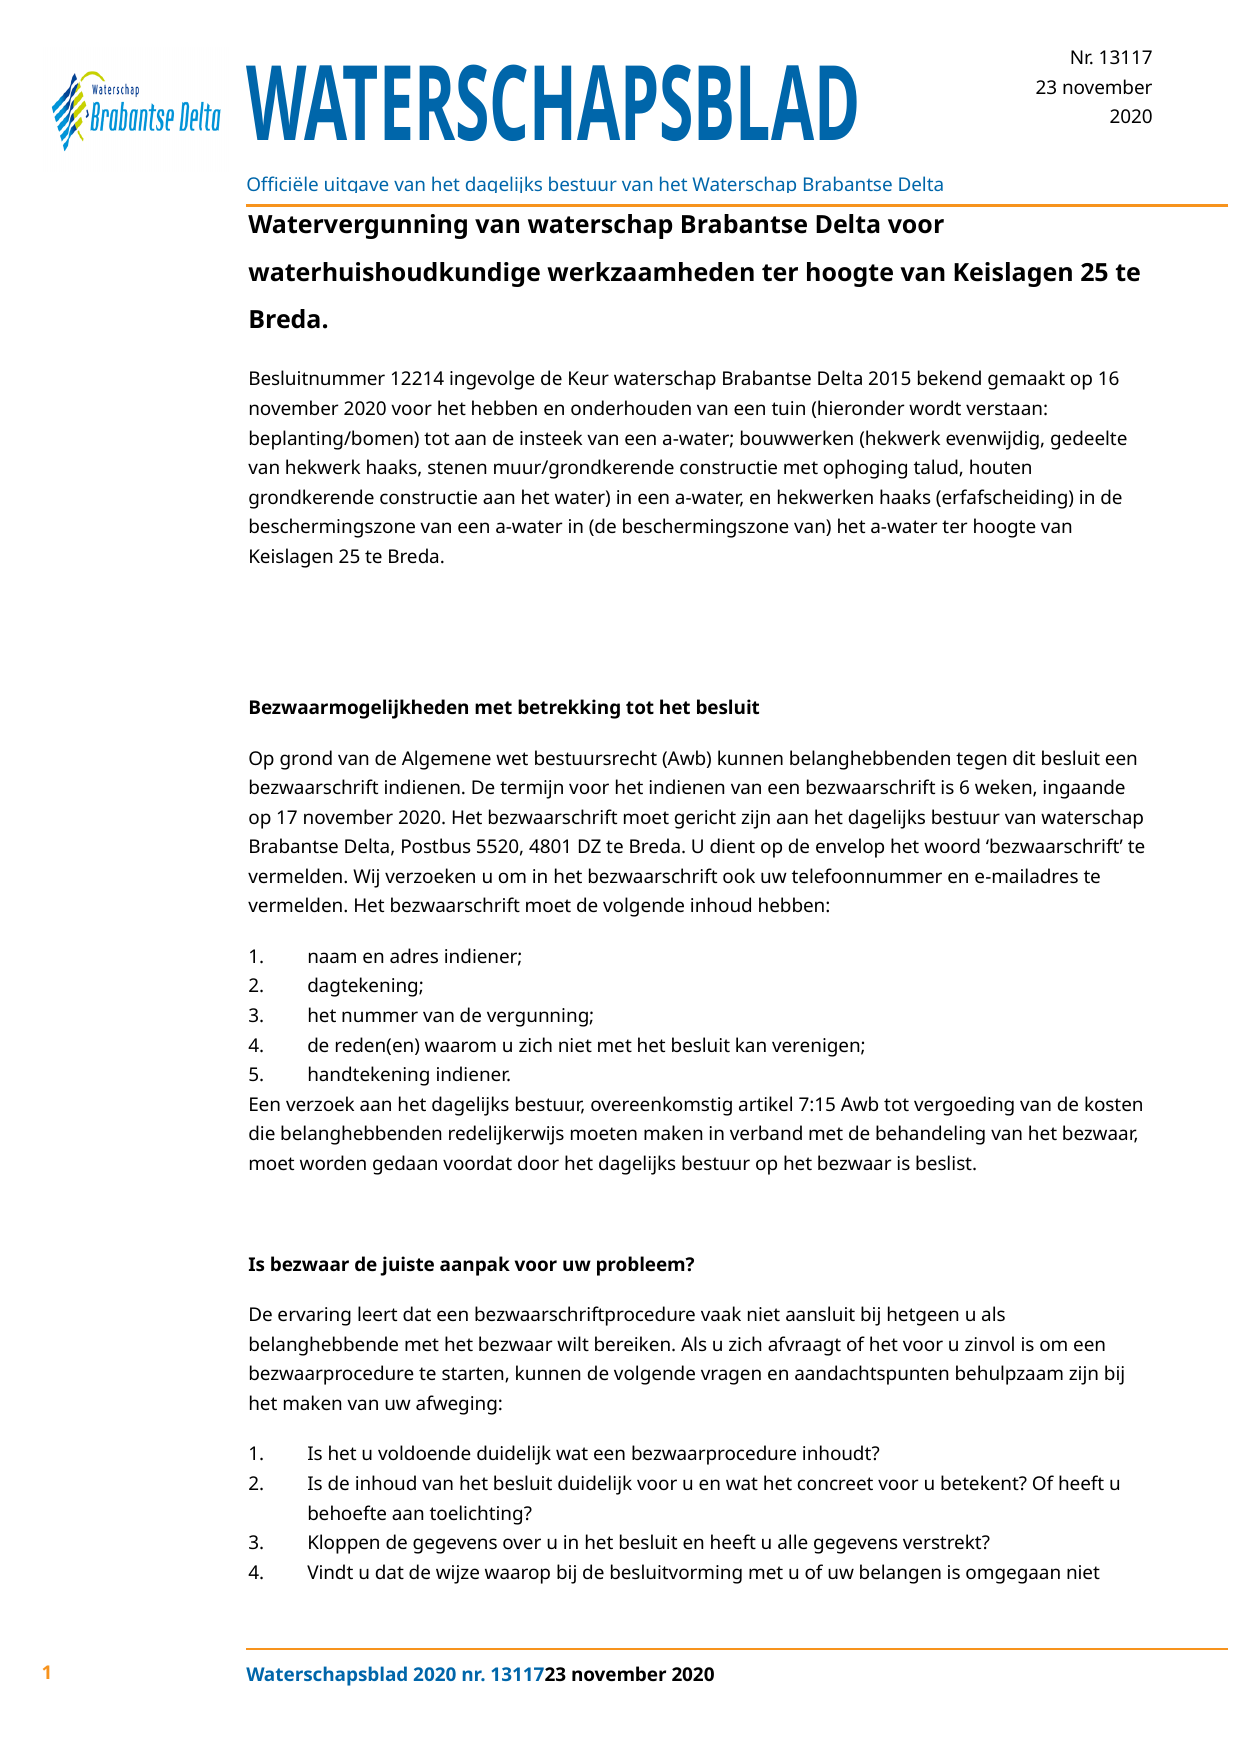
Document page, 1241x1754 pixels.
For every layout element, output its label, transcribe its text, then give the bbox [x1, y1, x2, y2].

list naam en adres indiener; [248, 943, 1152, 969]
text Is bezwaar de juiste aanpak voor uw probleem? [248, 1251, 1152, 1277]
picture [41, 47, 231, 172]
list Is de inhoud van het besluit duidelijk voor u en wat het concreet voor u betekent? Of heeft u behoefte aan toelichting? [248, 1470, 1152, 1525]
list dagtekening; [248, 973, 1152, 998]
list Vindt u dat de wijze waarop bij de besluitvorming met u of uw belangen is omgegaan niet [248, 1559, 1152, 1584]
list de reden(en) waarom u zich niet met het besluit kan verenigen; [248, 1032, 1152, 1057]
text Op grond van de Algemene wet bestuursrecht (Awb) kunnen belanghebbenden tegen dit besluit een bezwaarschrift indienen. De termijn voor het indienen van een bezwaarschrift is 6 weken, ingaande op 17 november 2020. Het bezwaarschrift moet gericht zijn aan het dagelijks bestuur van waterschap Brabantse Delta, Postbus 5520, 4801 DZ te Breda. U dient op de envelop het woord ‘bezwaarschrift’ te vermelden. Wij verzoeken u om in het bezwaarschrift ook uw telefoonnummer en e‑mailadres te vermelden. Het bezwaarschrift moet de volgende inhoud hebben: [248, 745, 1152, 918]
text Watervergunning van waterschap Brabantse Delta voor waterhuishoudkundige werkzaamheden ter hoogte van Keislagen 25 te Breda. [248, 207, 1152, 336]
list Is het u voldoende duidelijk wat een bezwaarprocedure inhoudt? [248, 1441, 1152, 1466]
list het nummer van de vergunning; [248, 1002, 1152, 1028]
text Bezwaarmogelijkheden met betrekking tot het besluit [248, 694, 1152, 720]
list handtekening indiener. [248, 1061, 1152, 1087]
text Een verzoek aan het dagelijks bestuur, overeenkomstig artikel 7:15 Awb tot vergoeding van de kosten die belanghebbenden redelijkerwijs moeten maken in verband met de behandeling van het bezwaar, moet worden gedaan voordat door het dagelijks bestuur op het bezwaar is beslist. [248, 1091, 1152, 1176]
text De ervaring leert dat een bezwaarschriftprocedure vaak niet aansluit bij hetgeen u als belanghebbende met het bezwaar wilt bereiken. Als u zich afvraagt of het voor u zinvol is om een bezwaarprocedure te starten, kunnen de volgende vragen en aandachtspunten behulpzaam zijn bij het maken van uw afweging: [248, 1301, 1152, 1416]
list Kloppen de gegevens over u in het besluit en heeft u alle gegevens verstrekt? [248, 1529, 1152, 1555]
text Besluitnummer 12214 ingevolge de Keur waterschap Brabantse Delta 2015 bekend gemaakt op 16 november 2020 voor het hebben en onderhouden van een tuin (hieronder wordt verstaan: beplanting/bomen) tot aan de insteek van een a-water; bouwwerken (hekwerk evenwijdig, gedeelte van hekwerk haaks, stenen muur/grondkerende constructie met ophoging talud, houten grondkerende constructie aan het water) in een a-water, en hekwerken haaks (erfafscheiding) in de beschermingszone van een a-water in (de beschermingszone van) het a-water ter hoogte van Keislagen 25 te Breda. [248, 366, 1152, 569]
